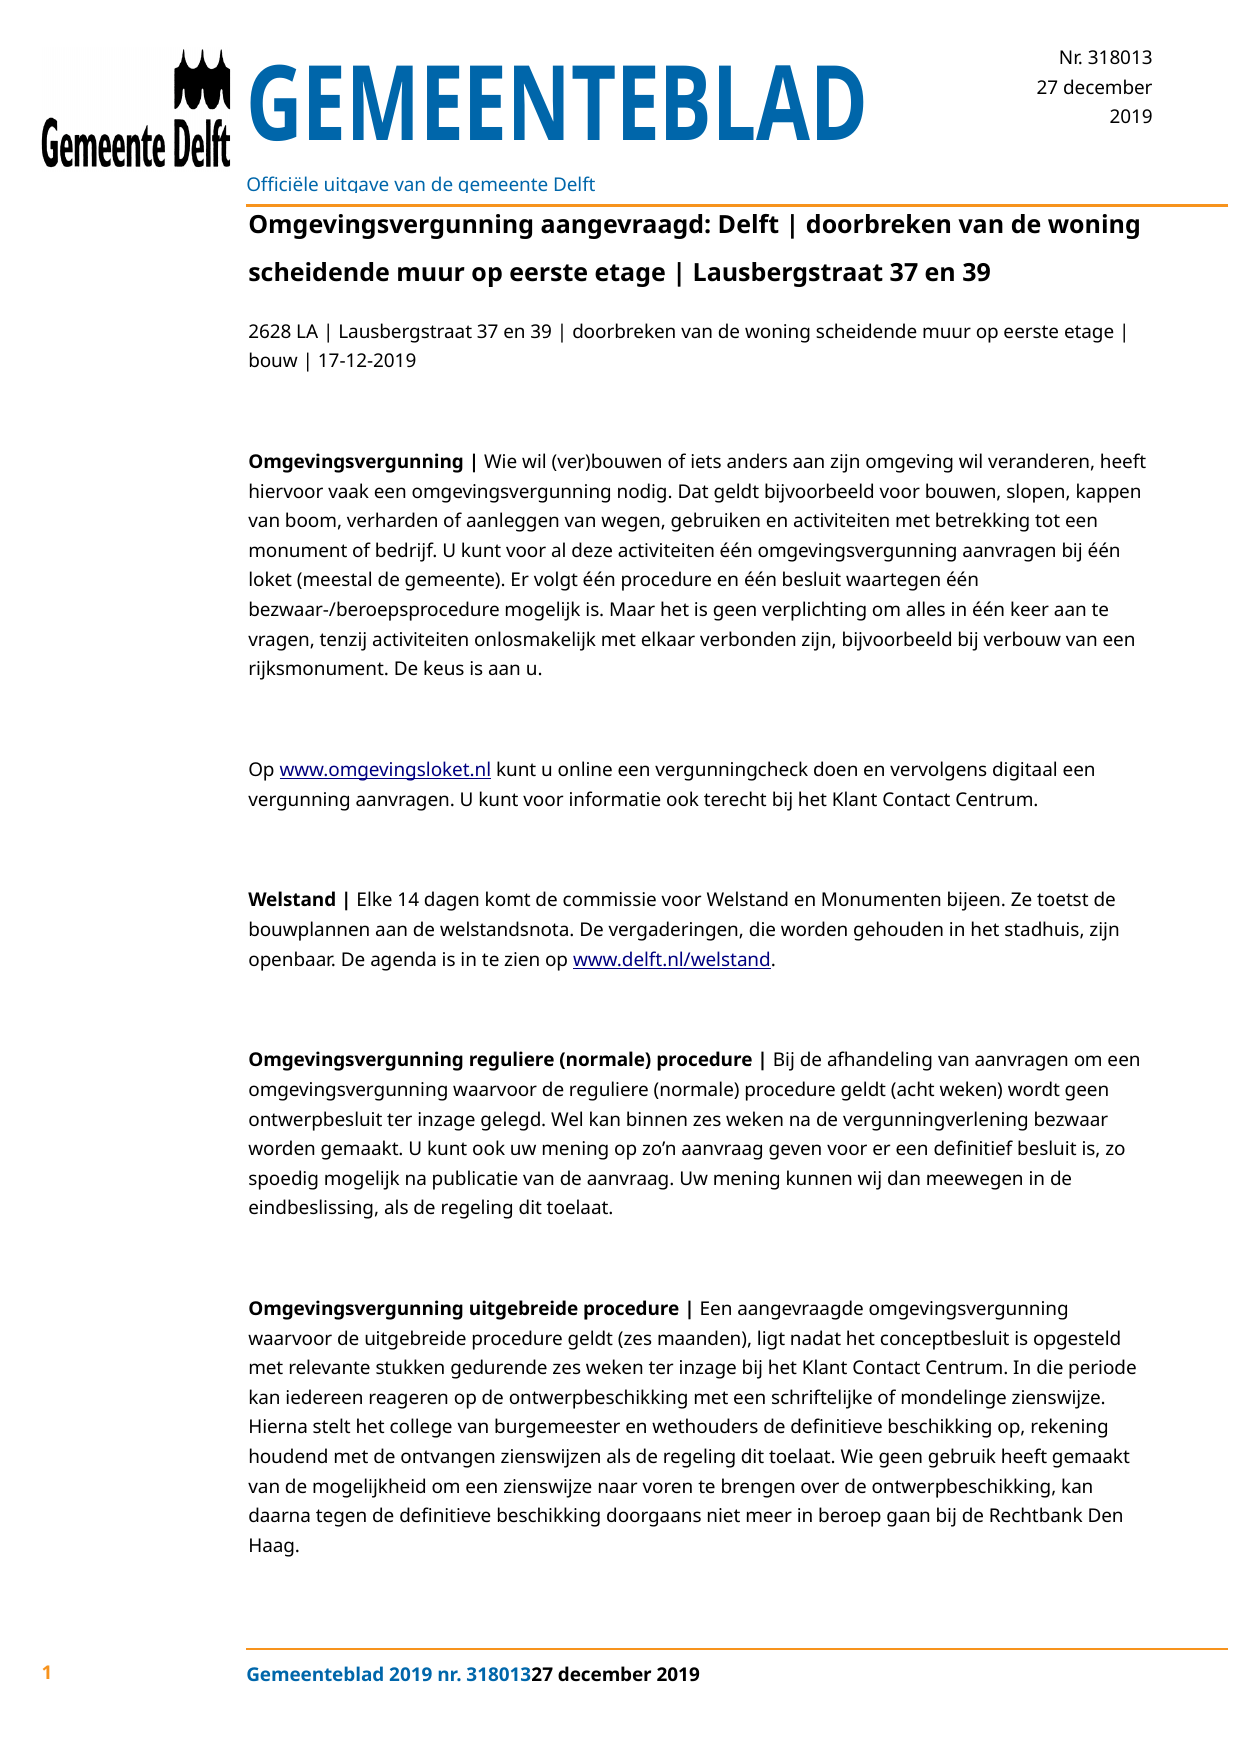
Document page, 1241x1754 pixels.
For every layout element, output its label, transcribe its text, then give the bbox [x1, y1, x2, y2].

picture [41, 47, 231, 172]
text Omgevingsvergunning uitgebreide procedure | Een aangevraagde omgevingsvergunning waarvoor de uitgebreide procedure geldt (zes maanden), ligt nadat het conceptbesluit is opgesteld met relevante stukken gedurende zes weken ter inzage bij het Klant Contact Centrum. In die periode kan iedereen reageren op de ontwerpbeschikking met een schriftelijke of mondelinge zienswijze. Hierna stelt het college van burgemeester en wethouders de definitieve beschikking op, rekening houdend met de ontvangen zienswijzen als de regeling dit toelaat. Wie geen gebruik heeft gemaakt van de mogelijkheid om een zienswijze naar voren te brengen over de ontwerpbeschikking, kan daarna tegen de definitieve beschikking doorgaans niet meer in beroep gaan bij de Rechtbank Den Haag. [248, 1295, 1152, 1558]
text Omgevingsvergunning reguliere (normale) procedure | Bij de afhandeling van aanvragen om een omgevingsvergunning waarvoor de reguliere (normale) procedure geldt (acht weken) wordt geen ontwerpbesluit ter inzage gelegd. Wel kan binnen zes weken na de vergunningverlening bezwaar worden gemaakt. U kunt ook uw mening op zo’n aanvraag geven voor er een definitief besluit is, zo spoedig mogelijk na publicatie van de aanvraag. Uw mening kunnen wij dan meewegen in de eindbeslissing, als de regeling dit toelaat. [248, 1047, 1152, 1220]
text 2628 LA | Lausbergstraat 37 en 39 | doorbreken van de woning scheidende muur op eerste etage | bouw | 17-12-2019 [248, 318, 1152, 373]
text Welstand | Elke 14 dagen komt de commissie voor Welstand en Monumenten bijeen. Ze toetst de bouwplannen aan de welstandsnota. De vergaderingen, die worden gehouden in het stadhuis, zijn openbaar. De agenda is in te zien op www.delft.nl/welstand. [248, 887, 1152, 972]
text Omgevingsvergunning aangevraagd: Delft | doorbreken van de woning scheidende muur op eerste etage | Lausbergstraat 37 en 39 [248, 207, 1152, 288]
text Omgevingsvergunning | Wie wil (ver)bouwen of iets anders aan zijn omgeving wil veranderen, heeft hiervoor vaak een omgevingsvergunning nodig. Dat geldt bijvoorbeeld voor bouwen, slopen, kappen van boom, verharden of aanleggen van wegen, gebruiken en activiteiten met betrekking tot een monument of bedrijf. U kunt voor al deze activiteiten één omgevingsvergunning aanvragen bij één loket (meestal de gemeente). Er volgt één procedure en één besluit waartegen één bezwaar-/beroepsprocedure mogelijk is. Maar het is geen verplichting om alles in één keer aan te vragen, tenzij activiteiten onlosmakelijk met elkaar verbonden zijn, bijvoorbeeld bij verbouw van een rijksmonument. De keus is aan u. [248, 448, 1152, 681]
text Op www.omgevingsloket.nl kunt u online een vergunningcheck doen en vervolgens digitaal een vergunning aanvragen. U kunt voor informatie ook terecht bij het Klant Contact Centrum. [248, 756, 1152, 812]
